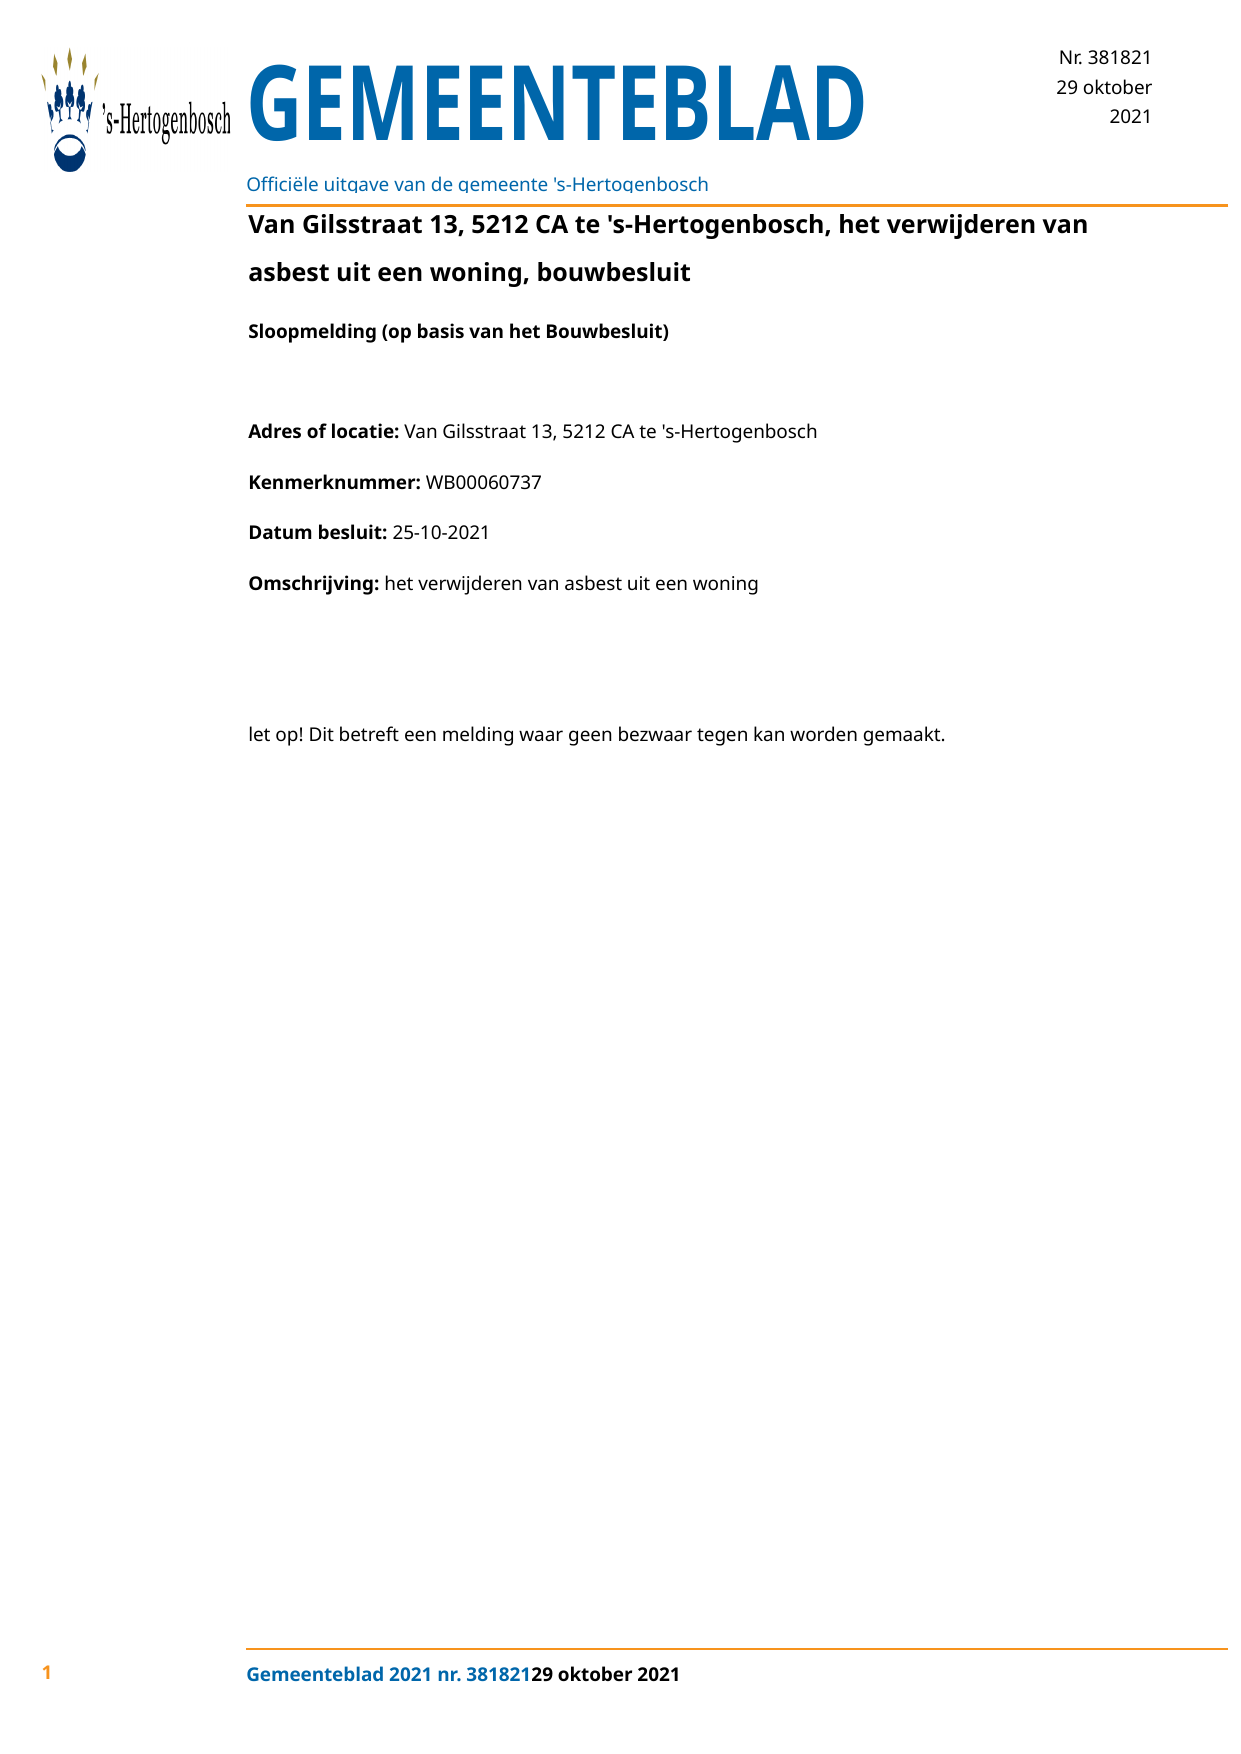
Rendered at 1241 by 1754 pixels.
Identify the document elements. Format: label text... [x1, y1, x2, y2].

text Omschrijving: het verwijderen van asbest uit een woning [248, 570, 1152, 596]
picture [41, 47, 231, 172]
text Kenmerknummer: WB00060737 [248, 469, 1152, 495]
text Van Gilsstraat 13, 5212 CA te 's-Hertogenbosch, het verwijderen van asbest uit een woning, bouwbesluit [248, 207, 1152, 288]
text Sloopmelding (op basis van het Bouwbesluit) [248, 318, 1152, 344]
text Adres of locatie: Van Gilsstraat 13, 5212 CA te 's-Hertogenbosch [248, 419, 1152, 444]
text Datum besluit: 25-10-2021 [248, 519, 1152, 545]
text let op! Dit betreft een melding waar geen bezwaar tegen kan worden gemaakt. [248, 721, 1152, 747]
